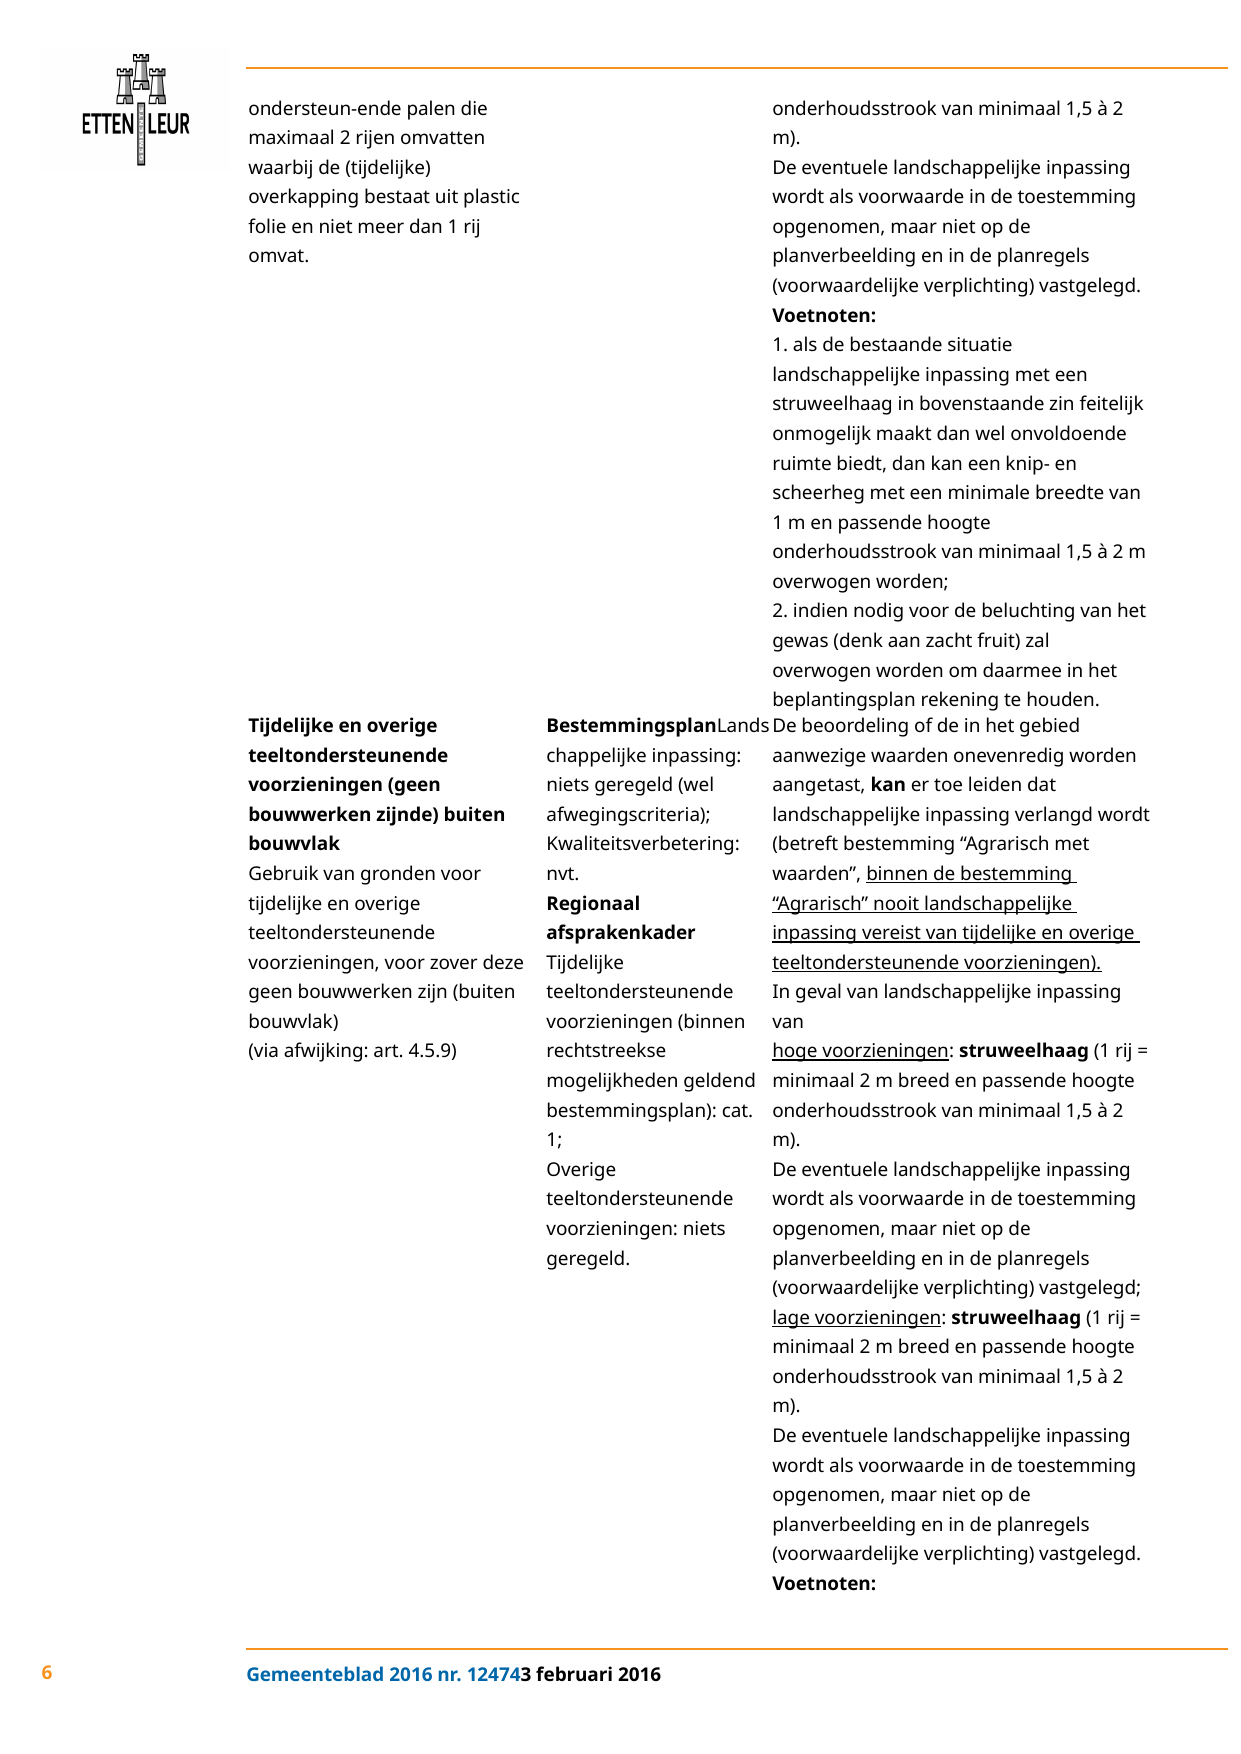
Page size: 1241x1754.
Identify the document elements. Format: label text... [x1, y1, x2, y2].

table_cell onderhoudsstrook van minimaal 1,5 à 2 m). De eventuele landschappelijke inpassing wordt als voorwaarde in de toestemming opgenomen, maar niet op de planverbeelding en in de planregels (voorwaardelijke verplichting) vastgelegd. Voetnoten: 1. als de bestaande situatie landschappelijke inpassing met een struweelhaag in bovenstaande zin feitelijk onmogelijk maakt dan wel onvoldoende ruimte biedt, dan kan een knip- en scheerheg met een minimale breedte van 1 m en passende hoogte onderhoudsstrook van minimaal 1,5 à 2 m overwogen worden; 2. indien nodig voor de beluchting van het gewas (denk aan zacht fruit) zal overwogen worden om daarmee in het beplantingsplan rekening te houden. [772, 95, 1152, 712]
picture [41, 47, 231, 172]
table_cell BestemmingsplanLandschappelijke inpassing: niets geregeld (wel afwegingscriteria); Kwaliteitsverbetering: nvt. Regionaal afsprakenkader Tijdelijke teeltondersteunende voorzieningen (binnen rechtstreekse mogelijkheden geldend bestemmingsplan): cat. 1; Overige teeltondersteunende voorzieningen: niets geregeld. [546, 712, 772, 1596]
table_cell [546, 95, 772, 712]
table_cell Tijdelijke en overige teeltondersteunende voorzieningen (geen bouwwerken zijnde) buiten bouwvlak Gebruik van gronden voor tijdelijke en overige teeltondersteunende voorzieningen, voor zover deze geen bouwwerken zijn (buiten bouwvlak) (via afwijking: art. 4.5.9) [248, 712, 546, 1596]
table_cell ondersteun-ende palen die maximaal 2 rijen omvatten waarbij de (tijdelijke) overkapping bestaat uit plastic folie en niet meer dan 1 rij omvat. [248, 95, 546, 712]
table_cell De beoordeling of de in het gebied aanwezige waarden onevenredig worden aangetast, kan er toe leiden dat landschappelijke inpassing verlangd wordt (betreft bestemming “Agrarisch met waarden”, binnen de bestemming “Agrarisch” nooit landschappelijke inpassing vereist van tijdelijke en overige teeltondersteunende voorzieningen). In geval van landschappelijke inpassing van hoge voorzieningen: struweelhaag (1 rij = minimaal 2 m breed en passende hoogte onderhoudsstrook van minimaal 1,5 à 2 m). De eventuele landschappelijke inpassing wordt als voorwaarde in de toestemming opgenomen, maar niet op de planverbeelding en in de planregels (voorwaardelijke verplichting) vastgelegd; lage voorzieningen: struweelhaag (1 rij = minimaal 2 m breed en passende hoogte onderhoudsstrook van minimaal 1,5 à 2 m). De eventuele landschappelijke inpassing wordt als voorwaarde in de toestemming opgenomen, maar niet op de planverbeelding en in de planregels (voorwaardelijke verplichting) vastgelegd. Voetnoten: [772, 712, 1152, 1596]
